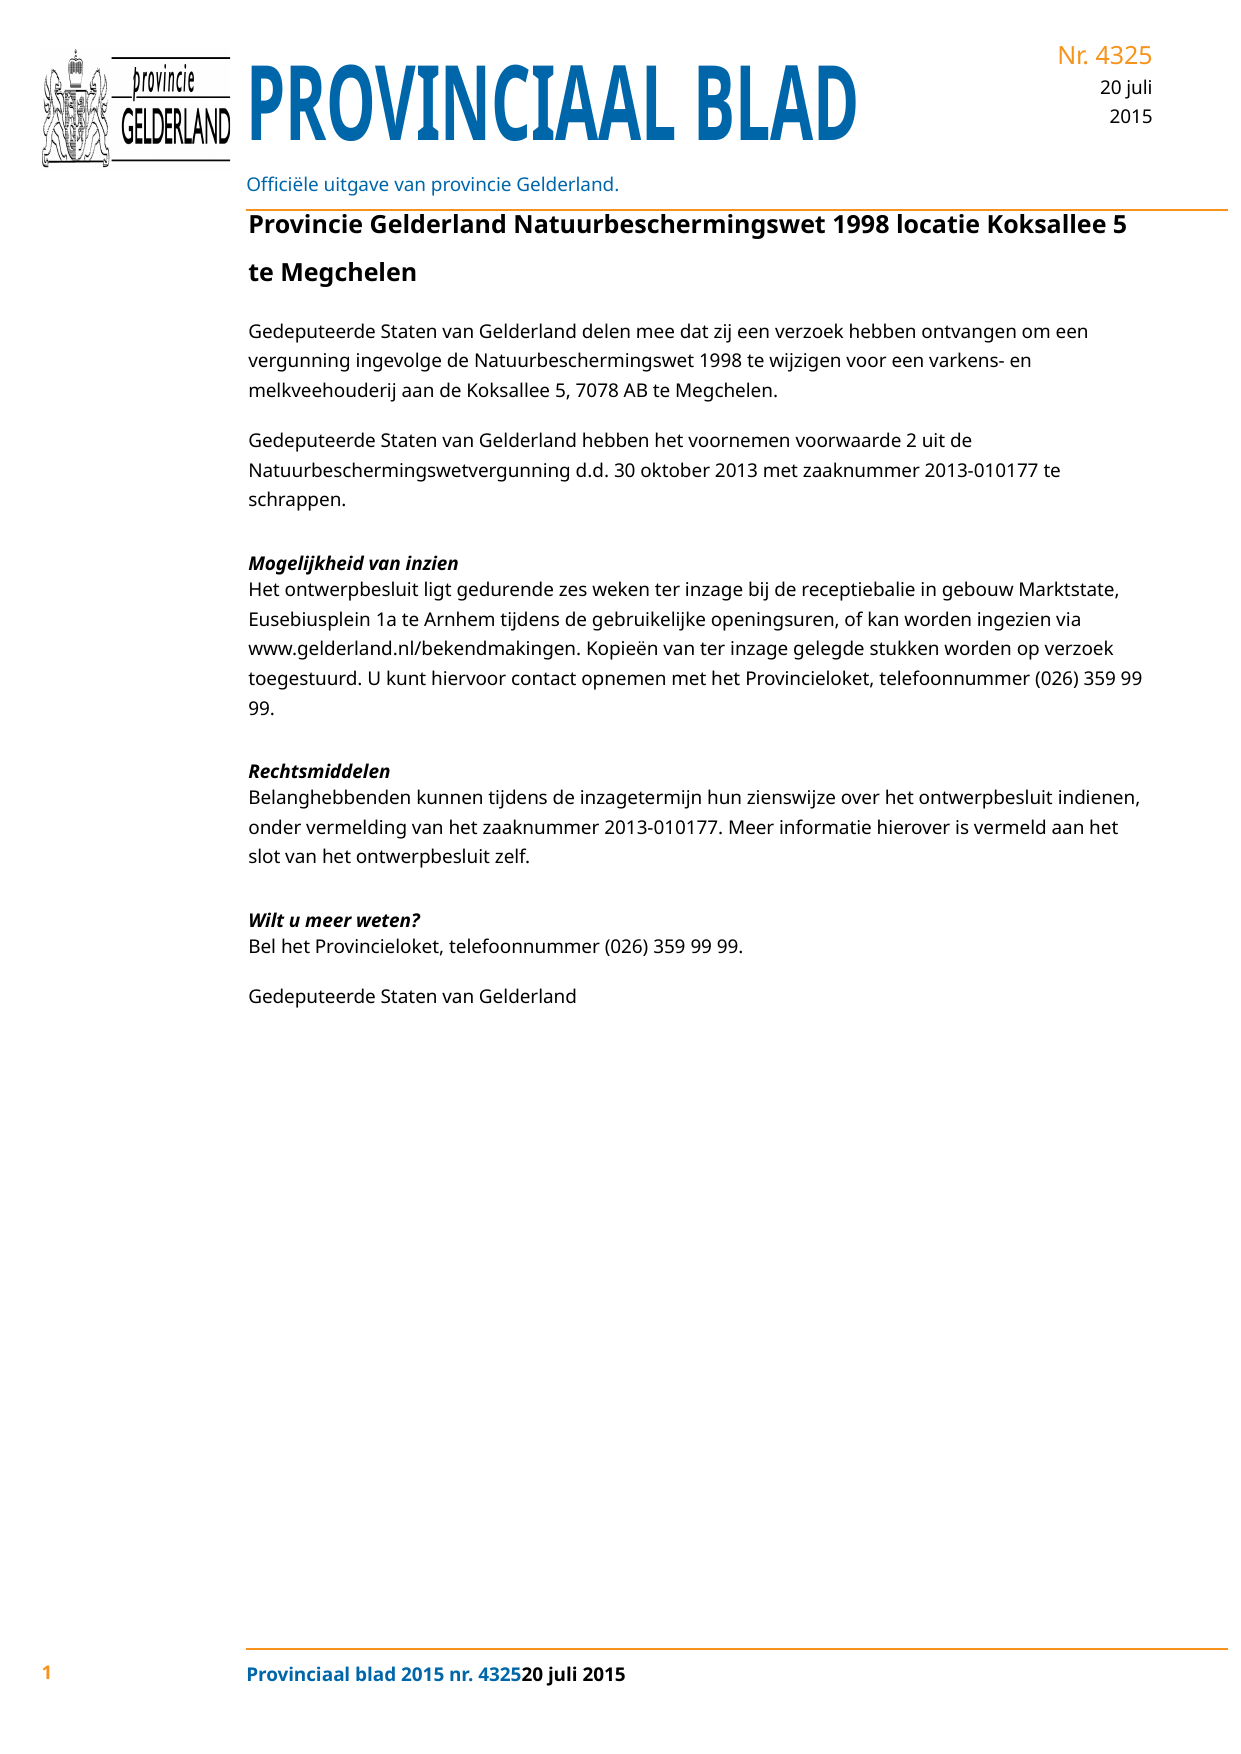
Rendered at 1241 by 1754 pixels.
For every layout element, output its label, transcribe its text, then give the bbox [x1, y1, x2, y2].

text Wilt u meer weten? [248, 907, 1152, 933]
text Gedeputeerde Staten van Gelderland delen mee dat zij een verzoek hebben ontvangen om een vergunning ingevolge de Natuurbeschermingswet 1998 te wijzigen voor een varkens- en melkveehouderij aan de Koksallee 5, 7078 AB te Megchelen. [248, 318, 1152, 403]
text Mogelijkheid van inzien [248, 551, 1152, 576]
text Gedeputeerde Staten van Gelderland [248, 984, 1152, 1009]
text Belanghebbenden kunnen tijdens de inzagetermijn hun zienswijze over het ontwerpbesluit indienen, onder vermelding van het zaaknummer 2013-010177. Meer informatie hierover is vermeld aan het slot van het ontwerpbesluit zelf. [248, 784, 1152, 869]
text Gedeputeerde Staten van Gelderland hebben het voornemen voorwaarde 2 uit de Natuurbeschermingswetvergunning d.d. 30 oktober 2013 met zaaknummer 2013-010177 te schrappen. [248, 427, 1152, 512]
text Het ontwerpbesluit ligt gedurende zes weken ter inzage bij de receptiebalie in gebouw Marktstate, Eusebiusplein 1a te Arnhem tijdens de gebruikelijke openingsuren, of kan worden ingezien via www.gelderland.nl/bekendmakingen. Kopieën van ter inzage gelegde stukken worden op verzoek toegestuurd. U kunt hiervoor contact opnemen met het Provincieloket, telefoonnummer (026) 359 99 99. [248, 576, 1152, 720]
text Rechtsmiddelen [248, 759, 1152, 784]
text Bel het Provincieloket, telefoonnummer (026) 359 99 99. [248, 933, 1152, 959]
text Provincie Gelderland Natuurbeschermingswet 1998 locatie Koksallee 5 te Megchelen [248, 211, 1152, 288]
picture [41, 47, 231, 172]
